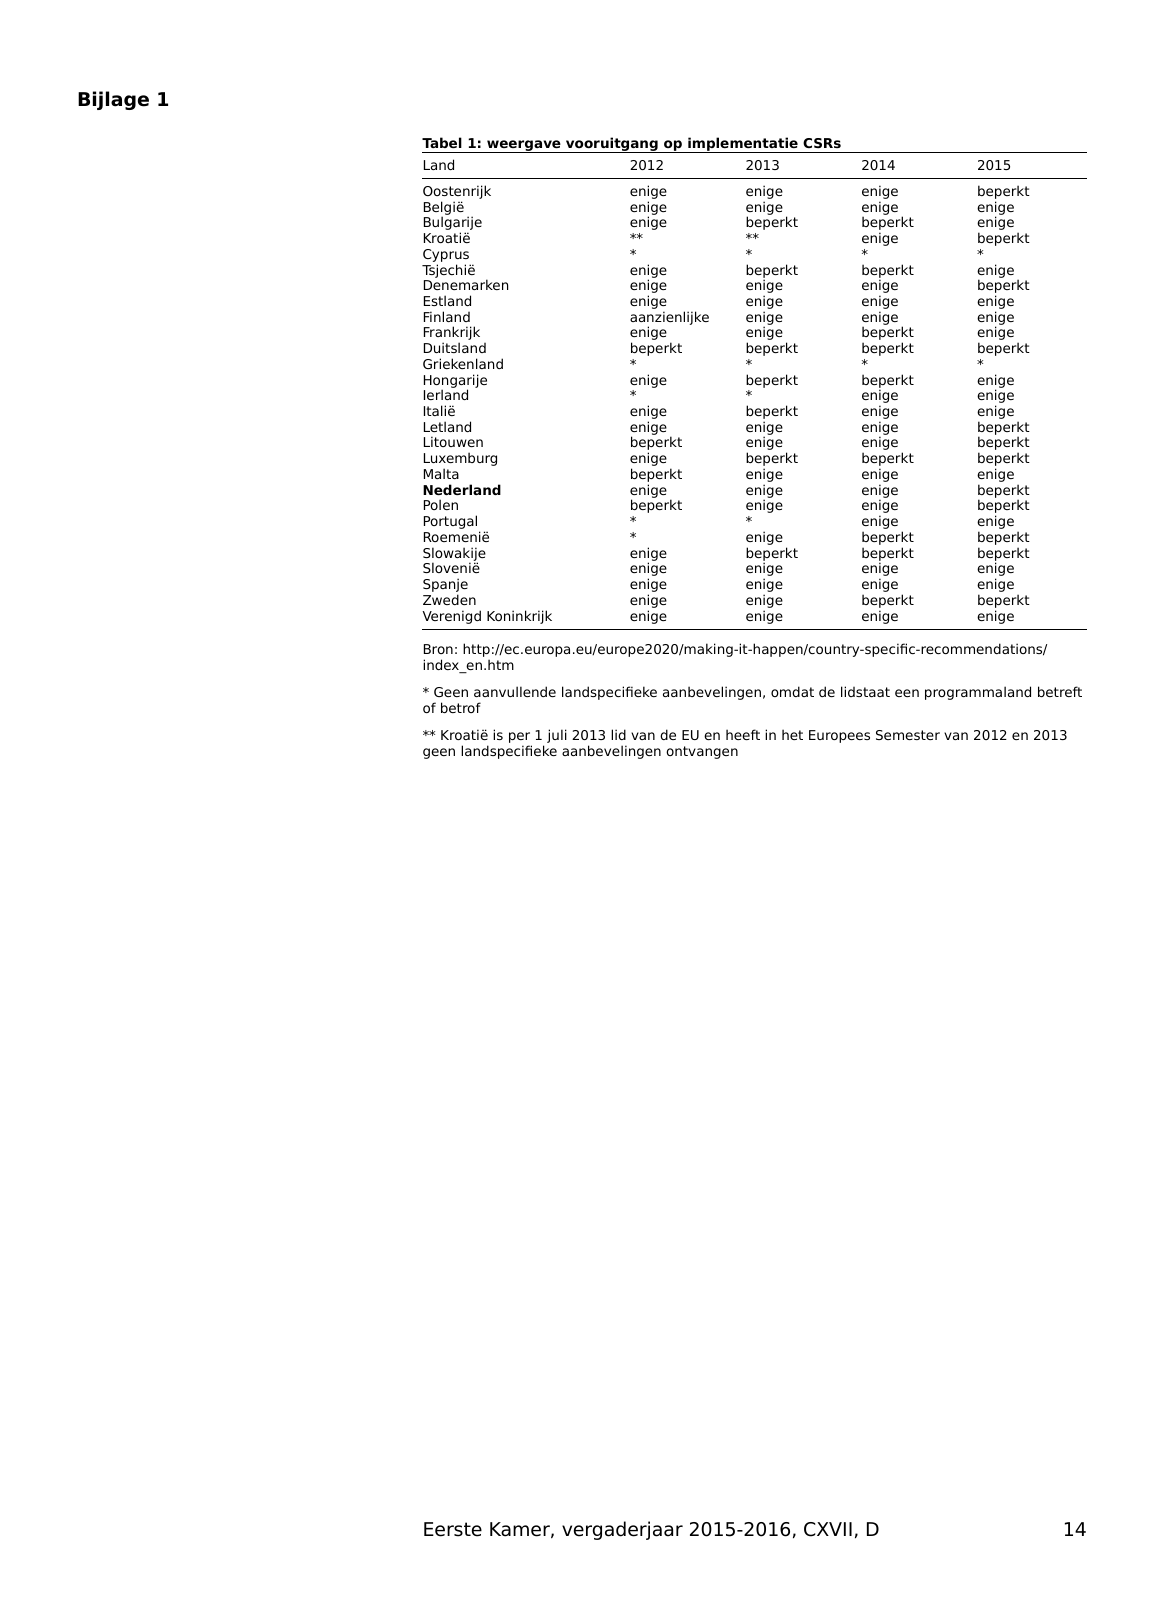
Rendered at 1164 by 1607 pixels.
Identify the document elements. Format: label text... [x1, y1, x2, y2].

table_cell beperkt [624, 467, 739, 482]
table_cell * [624, 388, 739, 404]
table_cell Cyprus [422, 247, 624, 262]
table_cell 2012 [624, 153, 739, 178]
table_cell beperkt [855, 530, 971, 545]
table_cell beperkt [971, 545, 1087, 561]
table_cell Duitsland [422, 341, 624, 357]
table_cell enige [855, 483, 971, 498]
table_cell * [739, 357, 855, 372]
table_cell Slovenië [422, 561, 624, 577]
table_cell * [855, 357, 971, 372]
table_cell enige [855, 199, 971, 215]
table_cell enige [855, 179, 971, 199]
table_cell Letland [422, 420, 624, 435]
table_cell beperkt [855, 373, 971, 388]
table_cell enige [971, 467, 1087, 482]
table_cell * [971, 247, 1087, 262]
table_cell Hongarije [422, 373, 624, 388]
table_cell Ierland [422, 388, 624, 404]
table_cell beperkt [971, 435, 1087, 451]
table_cell beperkt [971, 341, 1087, 357]
table_cell Slowakije [422, 545, 624, 561]
table_cell enige [739, 467, 855, 482]
table_cell enige [624, 179, 739, 199]
table_cell beperkt [855, 215, 971, 231]
table_cell beperkt [855, 545, 971, 561]
table_cell enige [971, 561, 1087, 577]
table_cell enige [739, 420, 855, 435]
table_cell Bron: http://ec.europa.eu/europe2020/making-it-happen/country-specific-recommendations/index_en.htm * Geen aanvullende landspecifieke aanbevelingen, omdat de lidstaat een programmaland betreft of betrof ** Kroatië is per 1 juli 2013 lid van de EU en heeft in het Europees Semester van 2012 en 2013 geen landspecifieke aanbevelingen ontvangen [422, 630, 1087, 759]
table_cell enige [624, 294, 739, 309]
table_cell Luxemburg [422, 451, 624, 467]
table_cell beperkt [971, 593, 1087, 608]
table_cell Italië [422, 404, 624, 419]
table_cell enige [739, 608, 855, 629]
table_cell enige [855, 404, 971, 419]
table_cell enige [971, 199, 1087, 215]
table_cell enige [739, 498, 855, 514]
table_cell enige [855, 420, 971, 435]
table_cell enige [739, 199, 855, 215]
table_cell Tsjechië [422, 262, 624, 278]
table_cell enige [971, 294, 1087, 309]
table_cell enige [739, 577, 855, 593]
table_cell enige [855, 514, 971, 530]
table_cell * [739, 388, 855, 404]
table_cell enige [739, 593, 855, 608]
table_cell beperkt [971, 231, 1087, 247]
table_cell enige [624, 608, 739, 629]
table_cell beperkt [739, 404, 855, 419]
table_cell * [739, 514, 855, 530]
table_cell ** [624, 231, 739, 247]
table_cell enige [624, 325, 739, 341]
table_cell beperkt [971, 179, 1087, 199]
table_cell Kroatië [422, 231, 624, 247]
table_cell enige [739, 325, 855, 341]
table_cell * [624, 514, 739, 530]
table_cell beperkt [739, 341, 855, 357]
table_cell enige [855, 577, 971, 593]
table_cell * [855, 247, 971, 262]
table_cell beperkt [971, 498, 1087, 514]
table_cell Land [422, 153, 624, 178]
table_cell beperkt [971, 278, 1087, 294]
table_cell beperkt [739, 262, 855, 278]
table_cell Verenigd Koninkrijk [422, 608, 624, 629]
table_cell Portugal [422, 514, 624, 530]
table_cell enige [971, 404, 1087, 419]
table_cell enige [855, 498, 971, 514]
table_cell beperkt [624, 435, 739, 451]
table_cell beperkt [855, 262, 971, 278]
table_cell Litouwen [422, 435, 624, 451]
table_cell beperkt [971, 530, 1087, 545]
table_cell Nederland [422, 483, 624, 498]
table_cell enige [624, 215, 739, 231]
table_cell enige [739, 278, 855, 294]
table_cell enige [971, 577, 1087, 593]
table_cell enige [855, 561, 971, 577]
table_cell enige [739, 294, 855, 309]
table_cell enige [855, 388, 971, 404]
table_cell Zweden [422, 593, 624, 608]
table_cell België [422, 199, 624, 215]
table_cell Griekenland [422, 357, 624, 372]
table_cell Spanje [422, 577, 624, 593]
table_cell enige [624, 561, 739, 577]
table_cell * [739, 247, 855, 262]
table_cell Denemarken [422, 278, 624, 294]
table_cell enige [971, 608, 1087, 629]
table_cell * [624, 357, 739, 372]
table_cell enige [739, 310, 855, 325]
table_cell Bulgarije [422, 215, 624, 231]
table_cell enige [971, 388, 1087, 404]
table_cell Finland [422, 310, 624, 325]
table_cell enige [971, 262, 1087, 278]
table_cell ** [739, 231, 855, 247]
table_cell enige [624, 373, 739, 388]
subtitle Bijlage 1 [77, 89, 1087, 111]
table_cell * [624, 530, 739, 545]
table_cell enige [739, 561, 855, 577]
table_cell enige [739, 483, 855, 498]
table_cell enige [624, 199, 739, 215]
table_cell Oostenrijk [422, 179, 624, 199]
table_cell enige [624, 593, 739, 608]
table_cell 2014 [855, 153, 971, 178]
table_cell beperkt [855, 451, 971, 467]
table_cell * [624, 247, 739, 262]
table_cell enige [624, 545, 739, 561]
table_cell Estland [422, 294, 624, 309]
table_cell enige [739, 530, 855, 545]
table_cell Frankrijk [422, 325, 624, 341]
table_cell beperkt [739, 215, 855, 231]
table_cell * [971, 357, 1087, 372]
table_cell beperkt [855, 593, 971, 608]
table_cell beperkt [971, 483, 1087, 498]
table_cell 2013 [739, 153, 855, 178]
table_cell beperkt [971, 420, 1087, 435]
table_cell enige [971, 373, 1087, 388]
table_cell beperkt [739, 373, 855, 388]
table_cell enige [855, 310, 971, 325]
table_cell enige [624, 451, 739, 467]
table_cell beperkt [855, 341, 971, 357]
table_cell Roemenië [422, 530, 624, 545]
table_cell beperkt [971, 451, 1087, 467]
table_cell enige [971, 215, 1087, 231]
table_cell enige [855, 231, 971, 247]
table_cell enige [624, 404, 739, 419]
table_cell beperkt [739, 545, 855, 561]
table_cell 2015 [971, 153, 1087, 178]
table_cell beperkt [624, 498, 739, 514]
table_cell enige [971, 325, 1087, 341]
table_cell enige [624, 278, 739, 294]
table_cell enige [739, 435, 855, 451]
table_header Tabel 1: weergave vooruitgang op implementatie CSRs [422, 136, 1087, 152]
table_cell aanzienlijke [624, 310, 739, 325]
table_cell beperkt [624, 341, 739, 357]
table_cell enige [971, 514, 1087, 530]
table_cell enige [855, 435, 971, 451]
table_cell enige [855, 278, 971, 294]
table_cell enige [971, 310, 1087, 325]
table_cell beperkt [739, 451, 855, 467]
table_cell beperkt [855, 325, 971, 341]
table_cell enige [624, 483, 739, 498]
table_cell enige [624, 420, 739, 435]
table_cell enige [739, 179, 855, 199]
table_cell enige [855, 294, 971, 309]
table_cell enige [855, 608, 971, 629]
table_cell enige [855, 467, 971, 482]
table_cell Malta [422, 467, 624, 482]
table_cell enige [624, 577, 739, 593]
table_cell Polen [422, 498, 624, 514]
table_cell enige [624, 262, 739, 278]
